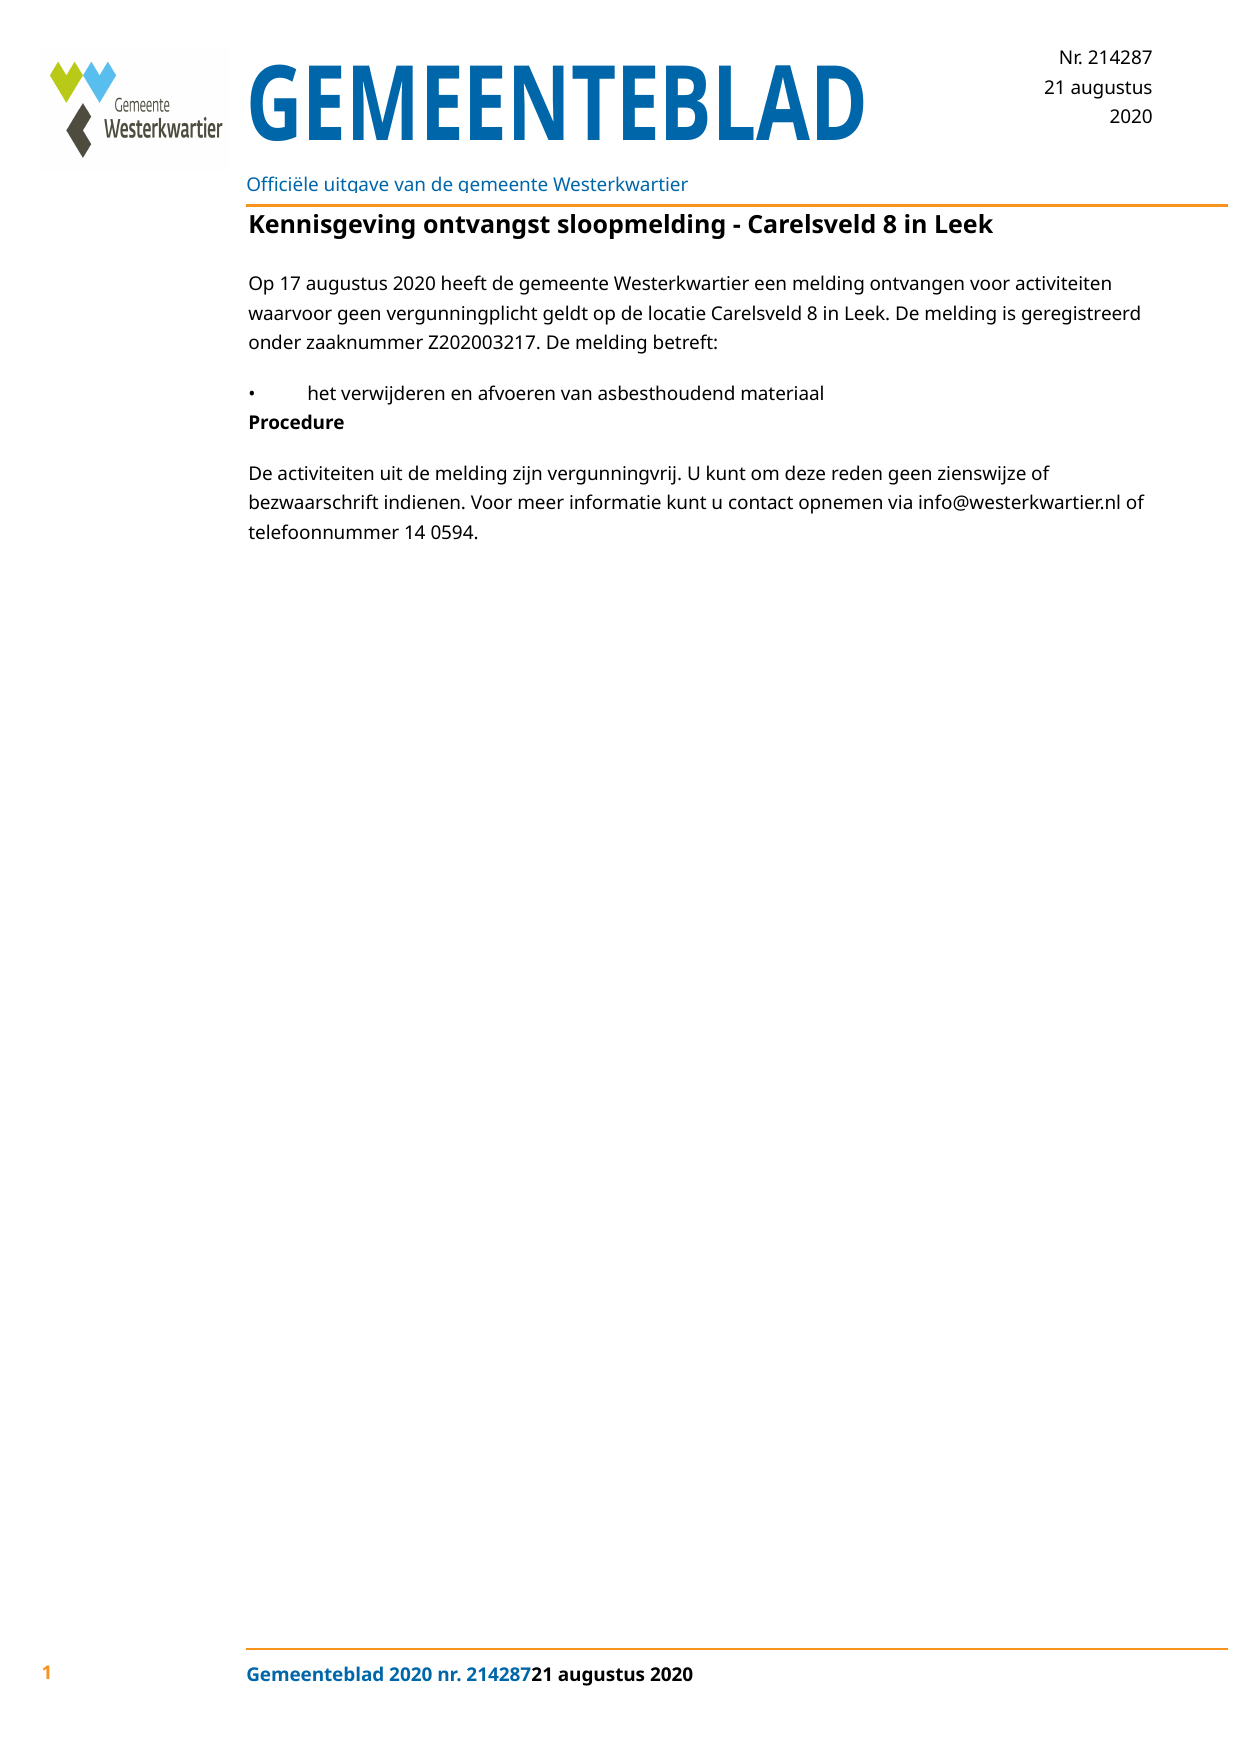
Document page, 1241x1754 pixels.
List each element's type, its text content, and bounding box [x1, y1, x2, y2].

text Procedure [248, 409, 1152, 435]
list het verwijderen en afvoeren van asbesthoudend materiaal [248, 380, 1152, 406]
text De activiteiten uit de melding zijn vergunningvrij. U kunt om deze reden geen zienswijze of bezwaarschrift indienen. Voor meer informatie kunt u contact opnemen via info@westerkwartier.nl of telefoonnummer 14 0594. [248, 460, 1152, 545]
text Op 17 augustus 2020 heeft de gemeente Westerkwartier een melding ontvangen voor activiteiten waarvoor geen vergunningplicht geldt op de locatie Carelsveld 8 in Leek. De melding is geregistreerd onder zaaknummer Z202003217. De melding betreft: [248, 270, 1152, 355]
picture [41, 47, 231, 172]
text Kennisgeving ontvangst sloopmelding - Carelsveld 8 in Leek [248, 207, 1152, 241]
